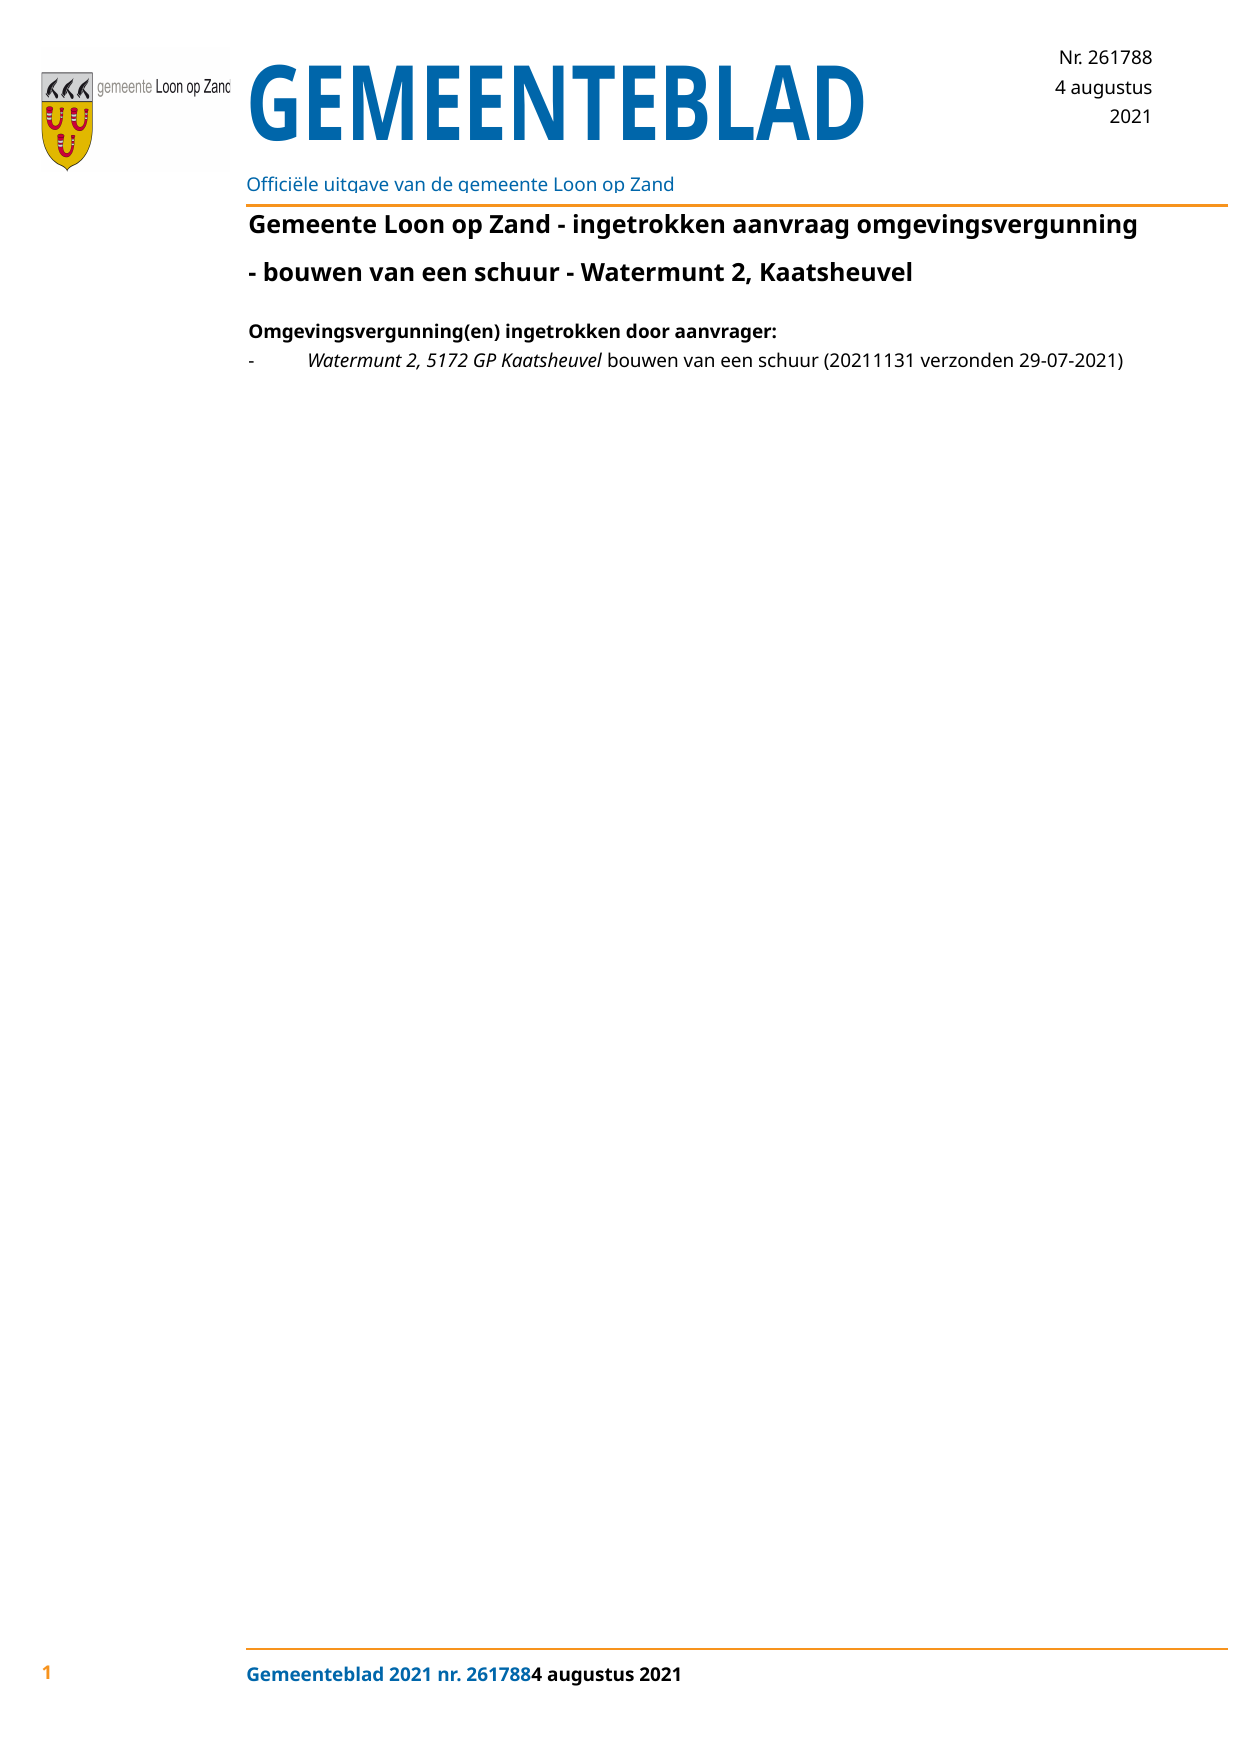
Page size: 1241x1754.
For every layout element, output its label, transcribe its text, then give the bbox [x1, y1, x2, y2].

list Watermunt 2, 5172 GP Kaatsheuvel bouwen van een schuur (20211131 verzonden 29-07-2021) [248, 347, 1152, 373]
text Gemeente Loon op Zand - ingetrokken aanvraag omgevingsvergunning - bouwen van een schuur - Watermunt 2, Kaatsheuvel [248, 207, 1152, 288]
text Omgevingsvergunning(en) ingetrokken door aanvrager: [248, 318, 1152, 344]
picture [41, 47, 231, 172]
